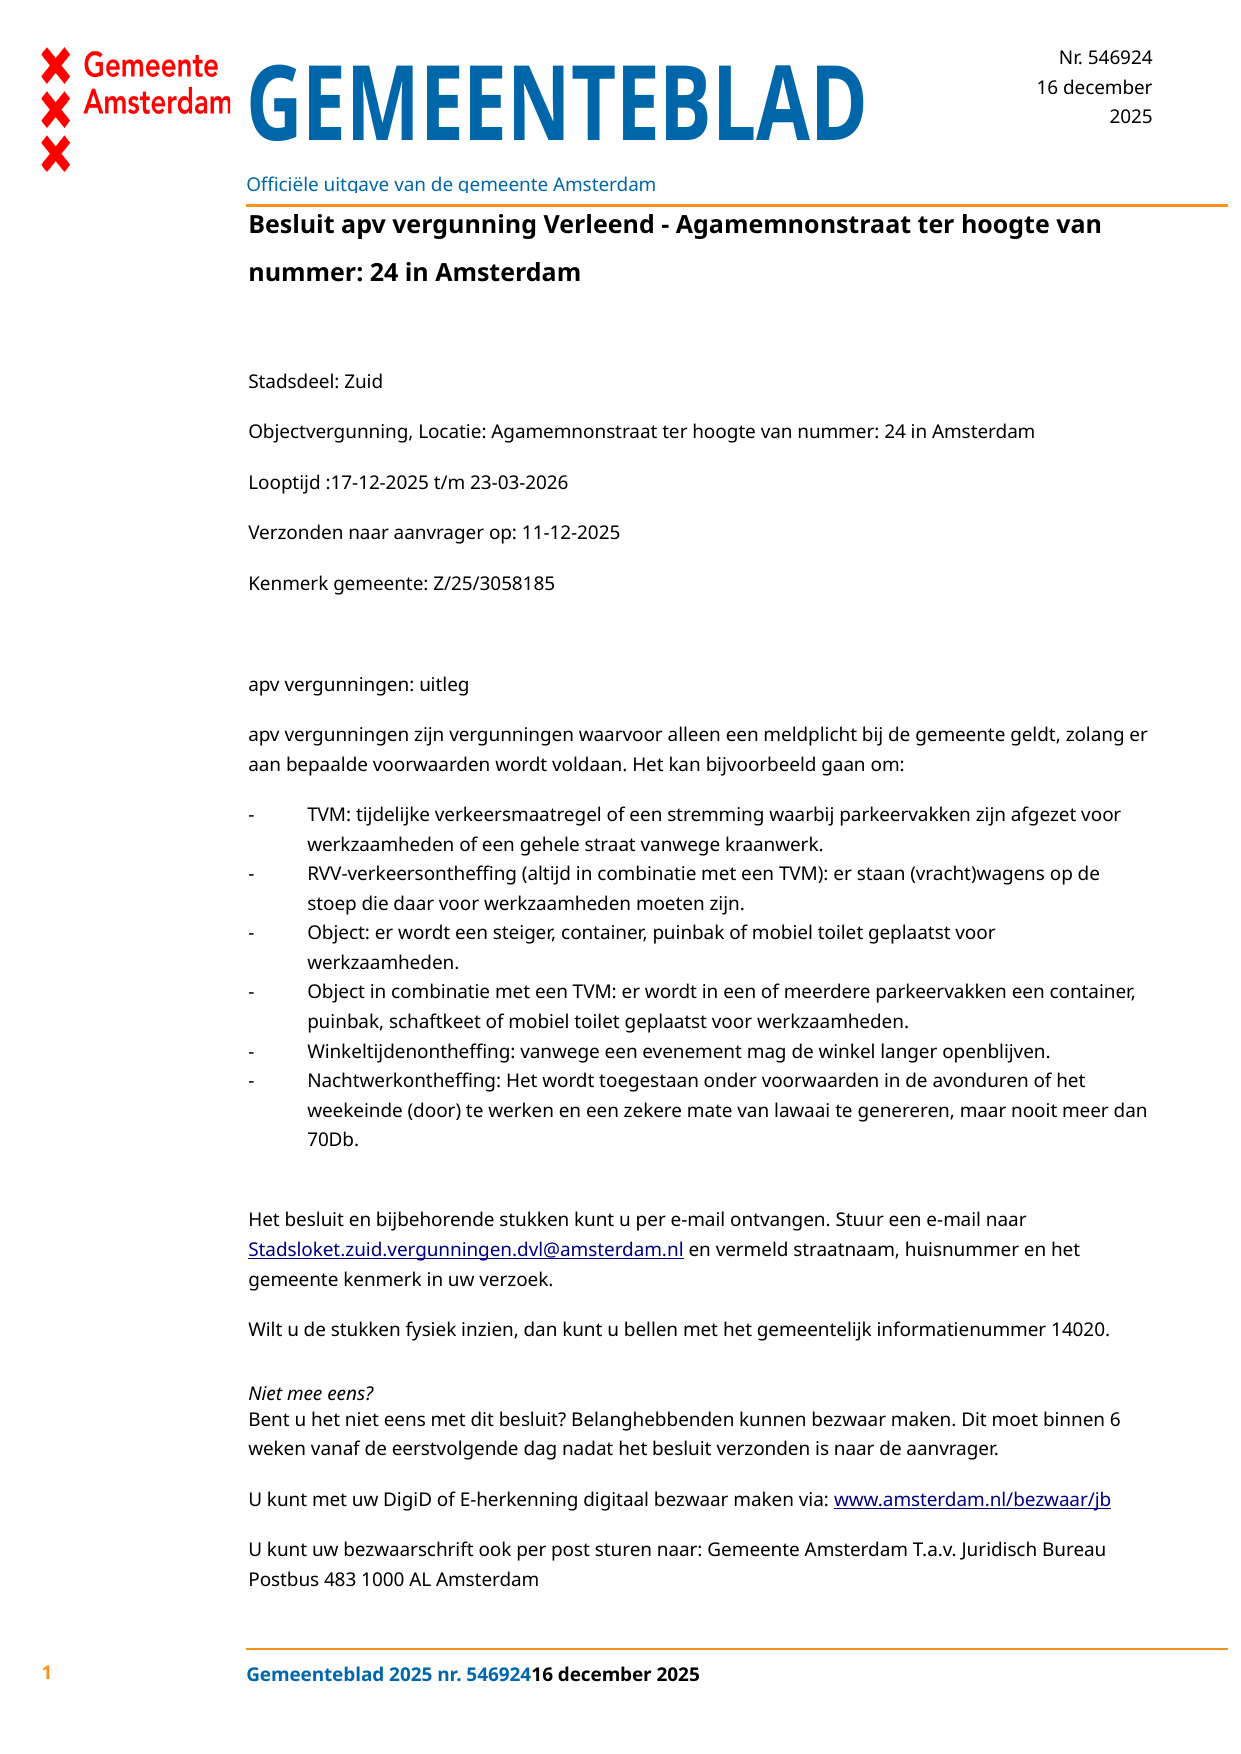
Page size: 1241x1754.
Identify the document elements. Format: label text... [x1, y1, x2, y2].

text U kunt met uw DigiD of E-herkenning digitaal bezwaar maken via: www.amsterdam.nl/bezwaar/jb [248, 1486, 1152, 1512]
text Besluit apv vergunning Verleend - Agamemnonstraat ter hoogte van nummer: 24 in Amsterdam [248, 207, 1152, 288]
list Object in combinatie met een TVM: er wordt in een of meerdere parkeervakken een container, puinbak, schaftkeet of mobiel toilet geplaatst voor werkzaamheden. [248, 979, 1152, 1034]
text U kunt uw bezwaarschrift ook per post sturen naar: Gemeente Amsterdam T.a.v. Juridisch Bureau Postbus 483 1000 AL Amsterdam [248, 1536, 1152, 1592]
text Stadsdeel: Zuid [248, 368, 1152, 394]
text Het besluit en bijbehorende stukken kunt u per e-mail ontvangen. Stuur een e-mail naar Stadsloket.zuid.vergunningen.dvl@amsterdam.nl en vermeld straatnaam, huisnummer en het gemeente kenmerk in uw verzoek. [248, 1207, 1152, 1292]
list Object: er wordt een steiger, container, puinbak of mobiel toilet geplaatst voor werkzaamheden. [248, 919, 1152, 975]
text Bent u het niet eens met dit besluit? Belanghebbenden kunnen bezwaar maken. Dit moet binnen 6 weken vanaf de eerstvolgende dag nadat het besluit verzonden is naar de aanvrager. [248, 1406, 1152, 1461]
list RVV-verkeersontheffing (altijd in combinatie met een TVM): er staan (vracht)wagens op de stoep die daar voor werkzaamheden moeten zijn. [248, 860, 1152, 916]
text Wilt u de stukken fysiek inzien, dan kunt u bellen met het gemeentelijk informatienummer 14020. [248, 1316, 1152, 1342]
text Verzonden naar aanvrager op: 11-12-2025 [248, 519, 1152, 545]
list Winkeltijdenontheffing: vanwege een evenement mag de winkel langer openblijven. [248, 1038, 1152, 1064]
text apv vergunningen: uitleg [248, 671, 1152, 697]
text apv vergunningen zijn vergunningen waarvoor alleen een meldplicht bij de gemeente geldt, zolang er aan bepaalde voorwaarden wordt voldaan. Het kan bijvoorbeeld gaan om: [248, 721, 1152, 777]
picture [41, 47, 231, 172]
text Niet mee eens? [248, 1380, 1152, 1406]
list TVM: tijdelijke verkeersmaatregel of een stremming waarbij parkeervakken zijn afgezet voor werkzaamheden of een gehele straat vanwege kraanwerk. [248, 801, 1152, 857]
text Kenmerk gemeente: Z/25/3058185 [248, 570, 1152, 596]
text Objectvergunning, Locatie: Agamemnonstraat ter hoogte van nummer: 24 in Amsterdam [248, 419, 1152, 444]
list Nachtwerkontheffing: Het wordt toegestaan onder voorwaarden in de avonduren of het weekeinde (door) te werken en een zekere mate van lawaai te genereren, maar nooit meer dan 70Db. [248, 1067, 1152, 1152]
text Looptijd :17-12-2025 t/m 23-03-2026 [248, 469, 1152, 495]
